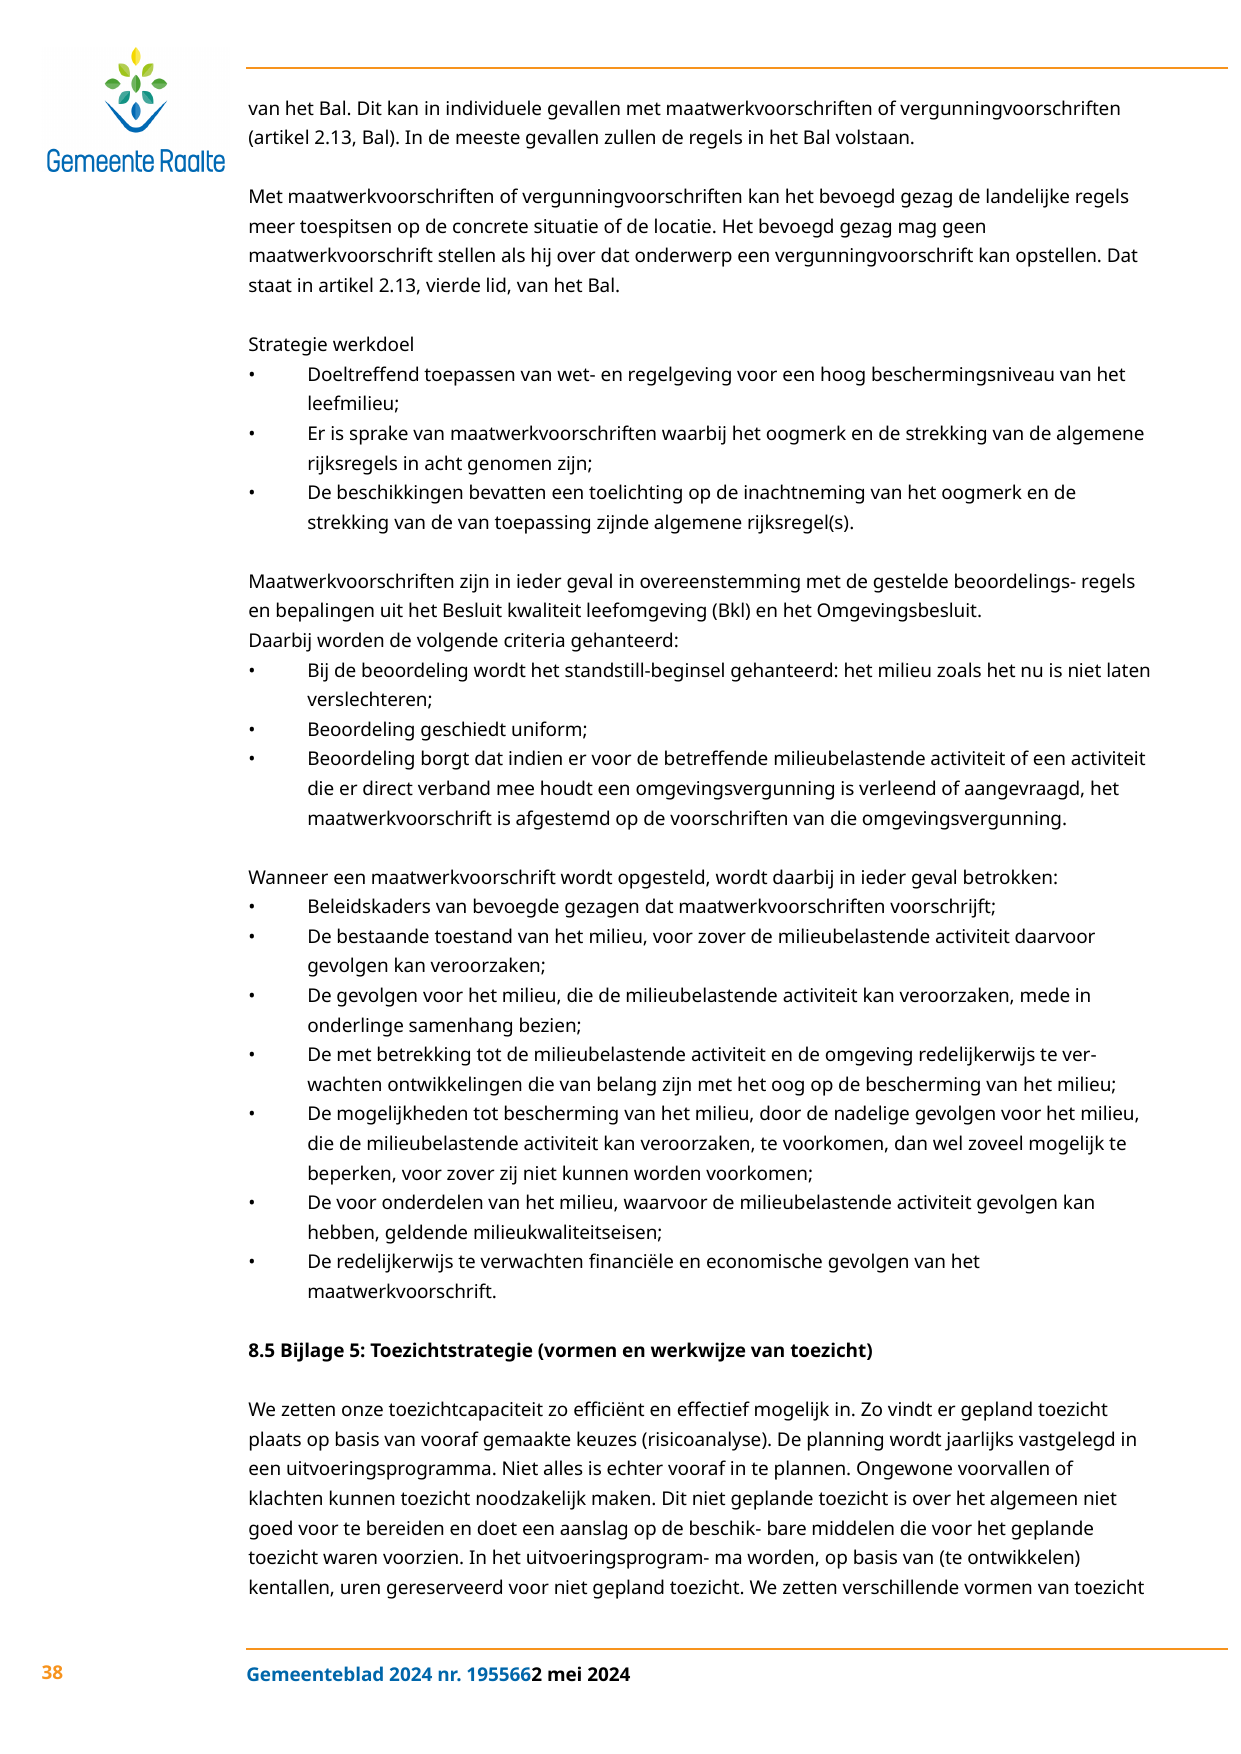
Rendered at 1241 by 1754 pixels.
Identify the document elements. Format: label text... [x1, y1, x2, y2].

text Daarbij worden de volgende criteria gehanteerd: [248, 627, 1152, 653]
text Strategie werkdoel [248, 331, 1152, 357]
text van het Bal. Dit kan in individuele gevallen met maatwerkvoorschriften of vergunningvoorschriften (artikel 2.13, Bal). In de meeste gevallen zullen de regels in het Bal volstaan. [248, 95, 1152, 150]
list Beoordeling geschiedt uniform; [248, 716, 1152, 742]
list De met betrekking tot de milieubelastende activiteit en de omgeving redelijkerwijs te ver- wachten ontwikkelingen die van belang zijn met het oog op de bescherming van het milieu; [248, 1041, 1152, 1097]
list De gevolgen voor het milieu, die de milieubelastende activiteit kan veroorzaken, mede in onderlinge samenhang bezien; [248, 982, 1152, 1038]
list De mogelijkheden tot bescherming van het milieu, door de nadelige gevolgen voor het milieu, die de milieubelastende activiteit kan veroorzaken, te voorkomen, dan wel zoveel mogelijk te beperken, voor zover zij niet kunnen worden voorkomen; [248, 1101, 1152, 1186]
list De beschikkingen bevatten een toelichting op de inachtneming van het oogmerk en de strekking van de van toepassing zijnde algemene rijksregel(s). [248, 479, 1152, 535]
list De voor onderdelen van het milieu, waarvoor de milieubelastende activiteit gevolgen kan hebben, geldende milieukwaliteitseisen; [248, 1189, 1152, 1245]
list De redelijkerwijs te verwachten financiële en economische gevolgen van het maatwerkvoorschrift. [248, 1248, 1152, 1304]
list Beoordeling borgt dat indien er voor de betreffende milieubelastende activiteit of een activiteit die er direct verband mee houdt een omgevingsvergunning is verleend of aangevraagd, het maatwerkvoorschrift is afgestemd op de voorschriften van die omgevingsvergunning. [248, 746, 1152, 831]
text Maatwerkvoorschriften zijn in ieder geval in overeenstemming met de gestelde beoordelings- regels en bepalingen uit het Besluit kwaliteit leefomgeving (Bkl) en het Omgevingsbesluit. [248, 568, 1152, 623]
text Met maatwerkvoorschriften of vergunningvoorschriften kan het bevoegd gezag de landelijke regels meer toespitsen op de concrete situatie of de locatie. Het bevoegd gezag mag geen maatwerkvoorschrift stellen als hij over dat onderwerp een vergunningvoorschrift kan opstellen. Dat staat in artikel 2.13, vierde lid, van het Bal. [248, 183, 1152, 298]
list De bestaande toestand van het milieu, voor zover de milieubelastende activiteit daarvoor gevolgen kan veroorzaken; [248, 923, 1152, 978]
list Doeltreffend toepassen van wet- en regelgeving voor een hoog beschermingsniveau van het leefmilieu; [248, 361, 1152, 416]
list Bij de beoordeling wordt het standstill-beginsel gehanteerd: het milieu zoals het nu is niet laten verslechteren; [248, 657, 1152, 712]
list Er is sprake van maatwerkvoorschriften waarbij het oogmerk en de strekking van de algemene rijksregels in acht genomen zijn; [248, 420, 1152, 476]
list Beleidskaders van bevoegde gezagen dat maatwerkvoorschriften voorschrijft; [248, 893, 1152, 919]
text Wanneer een maatwerkvoorschrift wordt opgesteld, wordt daarbij in ieder geval betrokken: [248, 864, 1152, 890]
text We zetten onze toezichtcapaciteit zo efficiënt en effectief mogelijk in. Zo vindt er gepland toezicht plaats op basis van vooraf gemaakte keuzes (risicoanalyse). De planning wordt jaarlijks vastgelegd in een uitvoeringsprogramma. Niet alles is echter vooraf in te plannen. Ongewone voorvallen of klachten kunnen toezicht noodzakelijk maken. Dit niet geplande toezicht is over het algemeen niet goed voor te bereiden en doet een aanslag op de beschik- bare middelen die voor het geplande toezicht waren voorzien. In het uitvoeringsprogram- ma worden, op basis van (te ontwikkelen) kentallen, uren gereserveerd voor niet gepland toezicht. We zetten verschillende vormen van toezicht [248, 1396, 1152, 1600]
picture [41, 47, 231, 172]
text 8.5 Bijlage 5: Toezichtstrategie (vormen en werkwijze van toezicht) [248, 1337, 1152, 1363]
